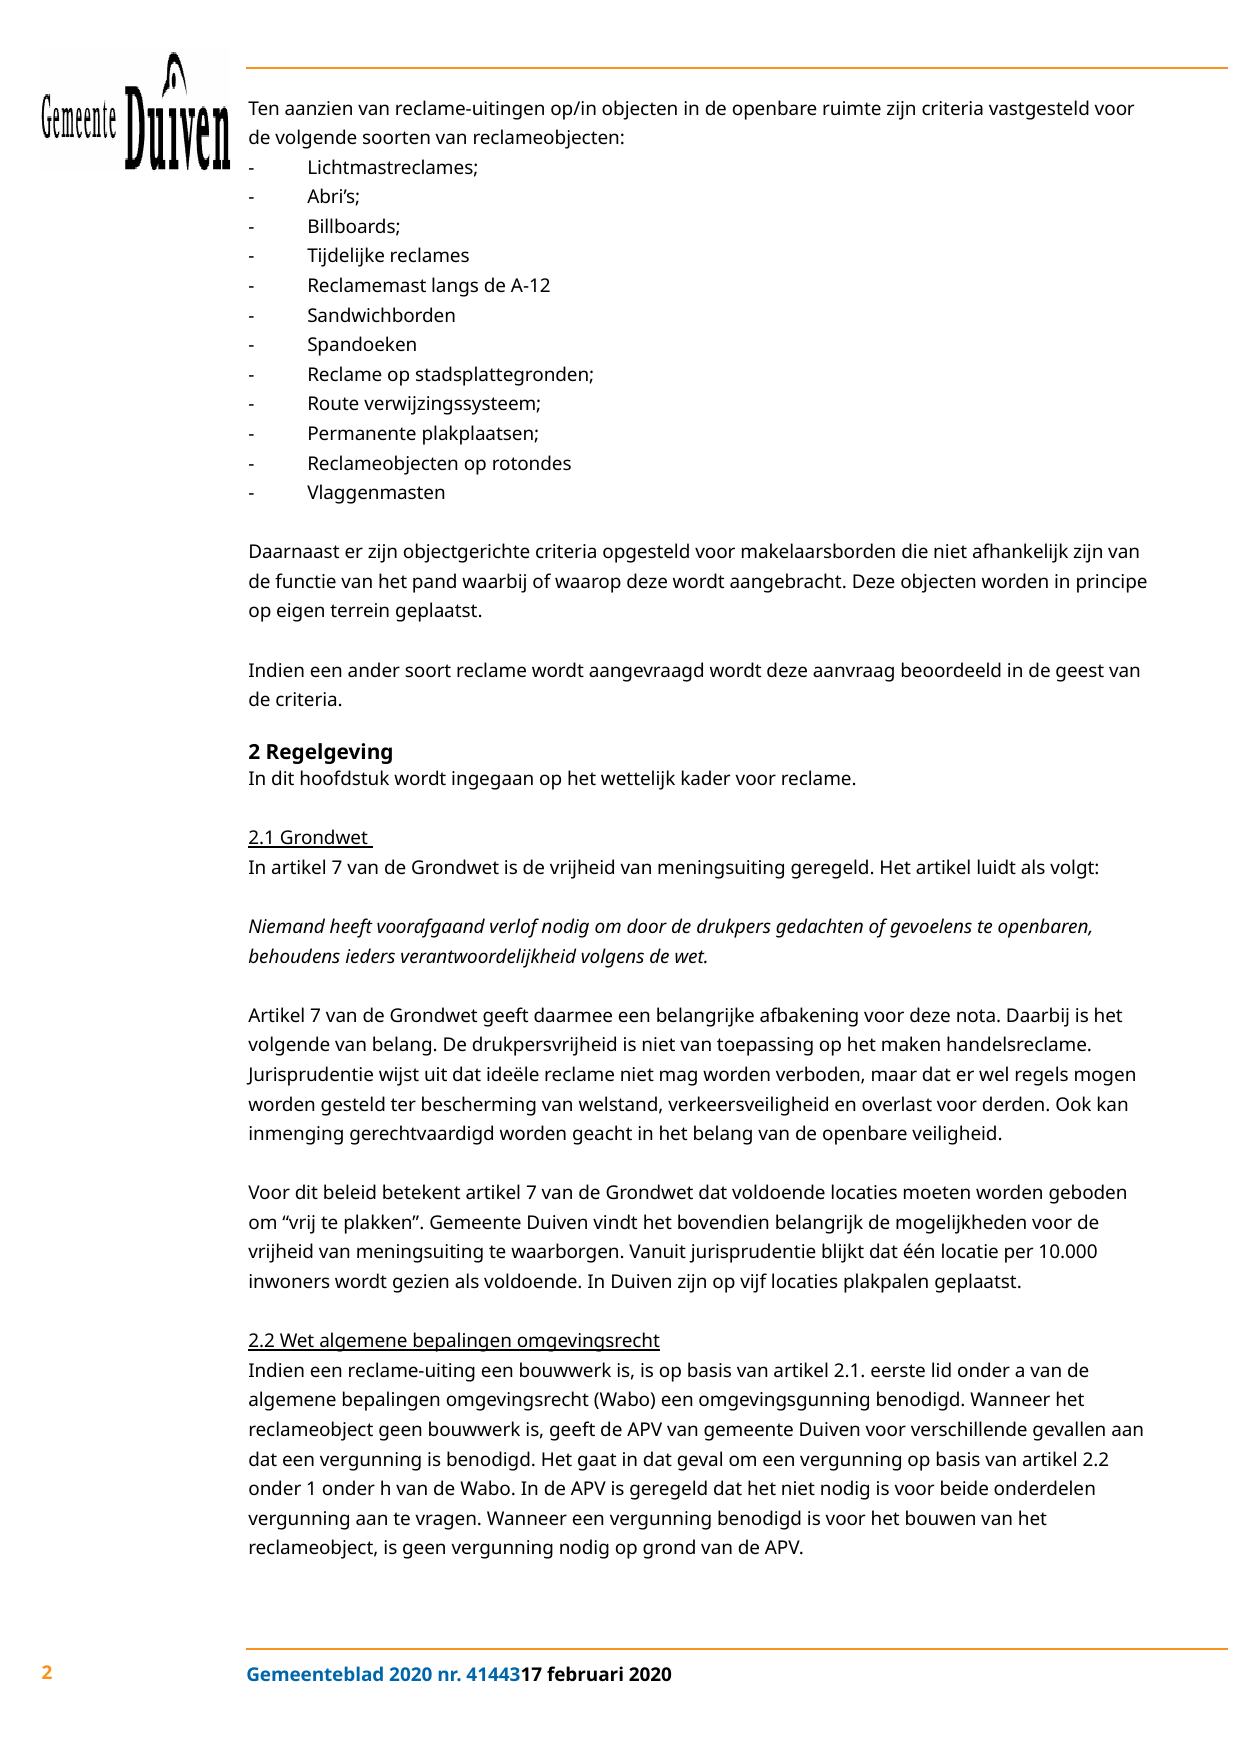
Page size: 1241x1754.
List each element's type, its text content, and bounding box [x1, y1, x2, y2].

text Jurisprudentie wijst uit dat ideële reclame niet mag worden verboden, maar dat er wel regels mogen worden gesteld ter bescherming van welstand, verkeersveiligheid en overlast voor derden. Ook kan inmenging gerechtvaardigd worden geacht in het belang van de openbare veiligheid. [248, 1061, 1152, 1146]
text In dit hoofdstuk wordt ingegaan op het wettelijk kader voor reclame. [248, 765, 1152, 791]
text 2 Regelgeving [248, 737, 1152, 765]
text Daarnaast er zijn objectgerichte criteria opgesteld voor makelaarsborden die niet afhankelijk zijn van de functie van het pand waarbij of waarop deze wordt aangebracht. Deze objecten worden in principe op eigen terrein geplaatst. [248, 538, 1152, 623]
list Tijdelijke reclames [248, 243, 1152, 268]
list Abri’s; [248, 183, 1152, 209]
text Ten aanzien van reclame-uitingen op/in objecten in de openbare ruimte zijn criteria vastgesteld voor de volgende soorten van reclameobjecten: [248, 95, 1152, 150]
list Spandoeken [248, 331, 1152, 357]
list Lichtmastreclames; [248, 154, 1152, 180]
list Reclame op stadsplattegronden; [248, 361, 1152, 387]
list Billboards; [248, 213, 1152, 239]
text 2.1 Grondwet [248, 824, 1152, 850]
list Reclameobjecten op rotondes [248, 450, 1152, 476]
text 2.2 Wet algemene bepalingen omgevingsrecht [248, 1327, 1152, 1353]
text Niemand heeft voorafgaand verlof nodig om door de drukpers gedachten of gevoelens te openbaren, behoudens ieders verantwoordelijkheid volgens de wet. [248, 913, 1152, 968]
text Indien een ander soort reclame wordt aangevraagd wordt deze aanvraag beoordeeld in de geest van de criteria. [248, 657, 1152, 712]
picture [41, 47, 231, 172]
list Permanente plakplaatsen; [248, 420, 1152, 446]
text Voor dit beleid betekent artikel 7 van de Grondwet dat voldoende locaties moeten worden geboden om “vrij te plakken”. Gemeente Duiven vindt het bovendien belangrijk de mogelijkheden voor de vrijheid van meningsuiting te waarborgen. Vanuit jurisprudentie blijkt dat één locatie per 10.000 inwoners wordt gezien als voldoende. In Duiven zijn op vijf locaties plakpalen geplaatst. [248, 1179, 1152, 1294]
text In artikel 7 van de Grondwet is de vrijheid van meningsuiting geregeld. Het artikel luidt als volgt: [248, 854, 1152, 880]
list Sandwichborden [248, 302, 1152, 328]
text Indien een reclame-uiting een bouwwerk is, is op basis van artikel 2.1. eerste lid onder a van de algemene bepalingen omgevingsrecht (Wabo) een omgevingsgunning benodigd. Wanneer het reclameobject geen bouwwerk is, geeft de APV van gemeente Duiven voor verschillende gevallen aan dat een vergunning is benodigd. Het gaat in dat geval om een vergunning op basis van artikel 2.2 onder 1 onder h van de Wabo. In de APV is geregeld dat het niet nodig is voor beide onderdelen vergunning aan te vragen. Wanneer een vergunning benodigd is voor het bouwen van het reclameobject, is geen vergunning nodig op grond van de APV. [248, 1357, 1152, 1560]
list Route verwijzingssysteem; [248, 391, 1152, 416]
text Artikel 7 van de Grondwet geeft daarmee een belangrijke afbakening voor deze nota. Daarbij is het volgende van belang. De drukpersvrijheid is niet van toepassing op het maken handelsreclame. [248, 1002, 1152, 1057]
list Vlaggenmasten [248, 479, 1152, 505]
list Reclamemast langs de A-12 [248, 272, 1152, 298]
